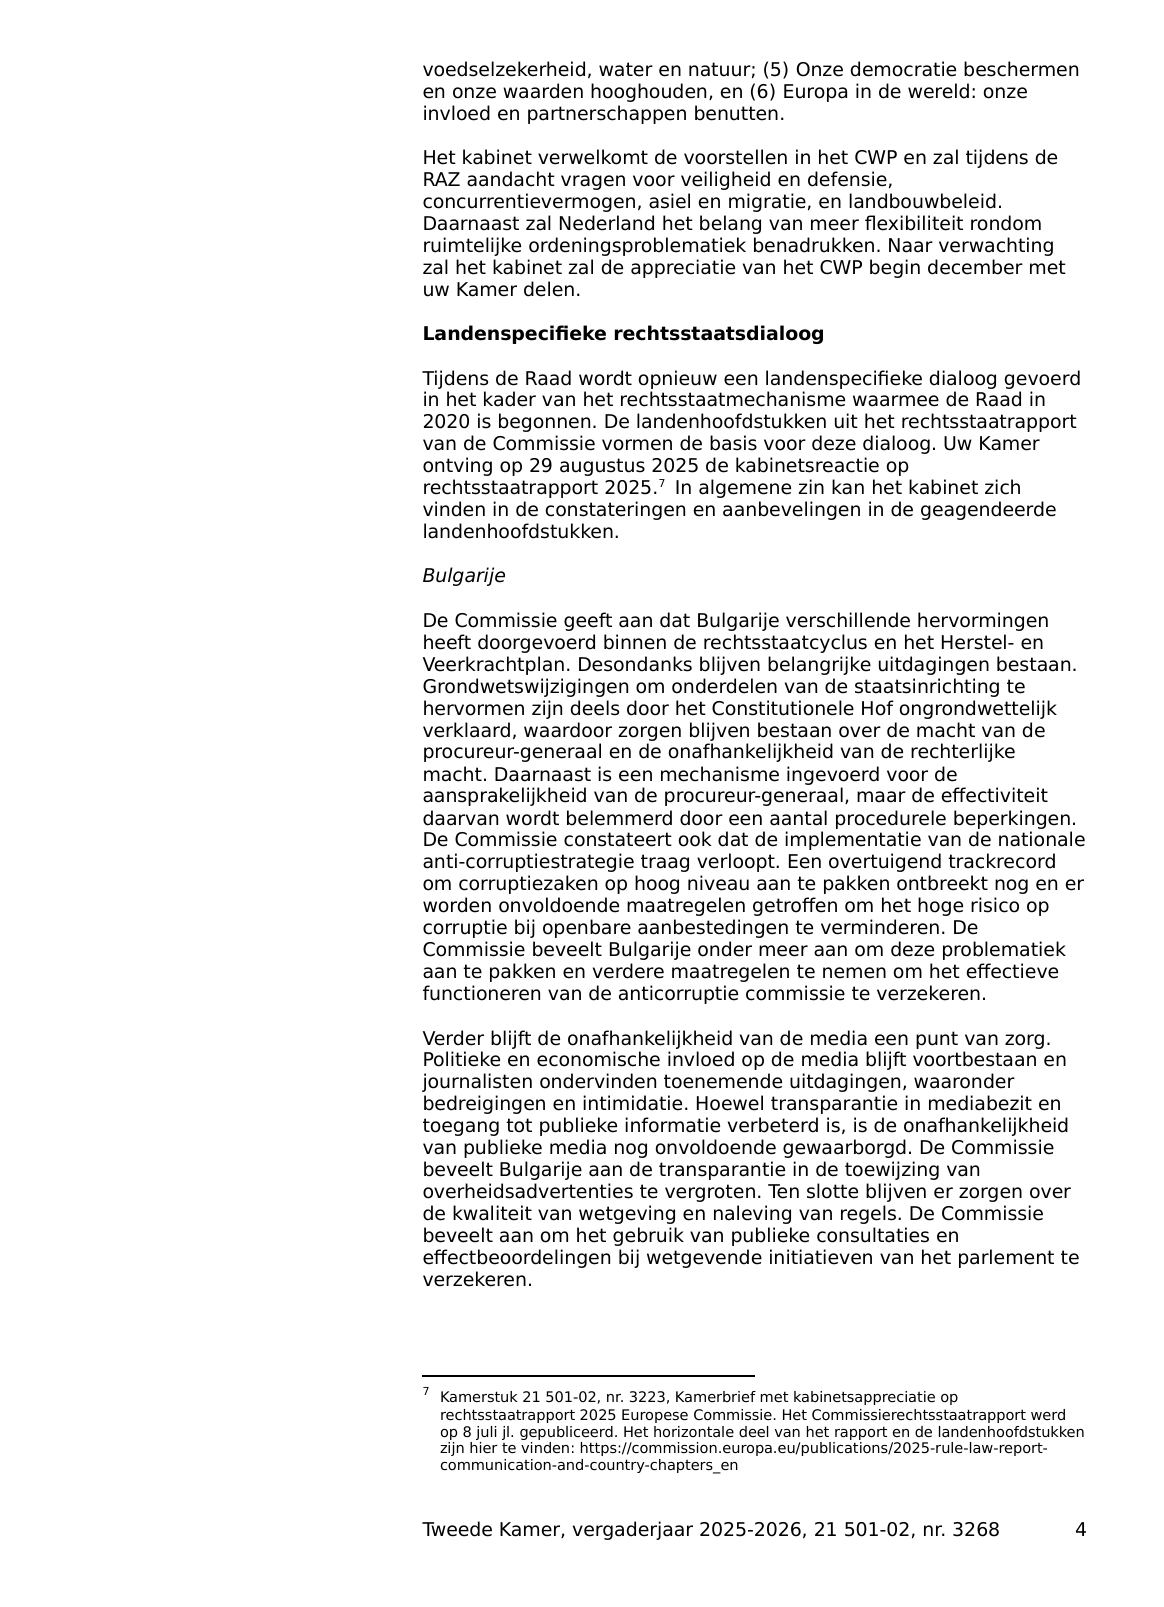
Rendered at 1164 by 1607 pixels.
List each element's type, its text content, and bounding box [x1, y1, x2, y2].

text De Commissie geeft aan dat Bulgarije verschillende hervormingen heeft doorgevoerd binnen de rechtsstaatcyclus en het Herstel- en Veerkrachtplan. Desondanks blijven belangrijke uitdagingen bestaan. Grondwetswijzigingen om onderdelen van de staatsinrichting te hervormen zijn deels door het Constitutionele Hof ongrondwettelijk verklaard, waardoor zorgen blijven bestaan over de macht van de procureur-generaal en de onafhankelijkheid van de rechterlijke macht. Daarnaast is een mechanisme ingevoerd voor de aansprakelijkheid van de procureur-generaal, maar de effectiviteit daarvan wordt belemmerd door een aantal procedurele beperkingen. De Commissie constateert ook dat de implementatie van de nationale anti-corruptiestrategie traag verloopt. Een overtuigend trackrecord om corruptiezaken op hoog niveau aan te pakken ontbreekt nog en er worden onvoldoende maatregelen getroffen om het hoge risico op corruptie bij openbare aanbestedingen te verminderen. De Commissie beveelt Bulgarije onder meer aan om deze problematiek aan te pakken en verdere maatregelen te nemen om het effectieve functioneren van de anticorruptie commissie te verzekeren. [422, 609, 1087, 1005]
text Het kabinet verwelkomt de voorstellen in het CWP en zal tijdens de RAZ aandacht vragen voor veiligheid en defensie, concurrentievermogen, asiel en migratie, en landbouwbeleid. Daarnaast zal Nederland het belang van meer flexibiliteit rondom ruimtelijke ordeningsproblematiek benadrukken. Naar verwachting zal het kabinet zal de appreciatie van het CWP begin december met uw Kamer delen. [422, 147, 1087, 301]
text Tijdens de Raad wordt opnieuw een landenspecifieke dialoog gevoerd in het kader van het rechtsstaatmechanisme waarmee de Raad in 2020 is begonnen. De landenhoofdstukken uit het rechtsstaatrapport van de Commissie vormen de basis voor deze dialoog. Uw Kamer ontving op 29 augustus 2025 de kabinetsreactie op rechtsstaatrapport 2025. In algemene zin kan het kabinet zich vinden in de constateringen en aanbevelingen in de geagendeerde landenhoofdstukken. [422, 367, 1087, 543]
text Verder blijft de onafhankelijkheid van de media een punt van zorg. Politieke en economische invloed op de media blijft voortbestaan en journalisten ondervinden toenemende uitdagingen, waaronder bedreigingen en intimidatie. Hoewel transparantie in mediabezit en toegang tot publieke informatie verbeterd is, is de onafhankelijkheid van publieke media nog onvoldoende gewaarborgd. De Commissie beveelt Bulgarije aan de transparantie in de toewijzing van overheidsadvertenties te vergroten. Ten slotte blijven er zorgen over de kwaliteit van wetgeving en naleving van regels. De Commissie beveelt aan om het gebruik van publieke consultaties en effectbeoordelingen bij wetgevende initiatieven van het parlement te verzekeren. [422, 1027, 1087, 1291]
text voedselzekerheid, water en natuur; (5) Onze democratie beschermen en onze waarden hooghouden, en (6) Europa in de wereld: onze invloed en partnerschappen benutten. [422, 59, 1087, 125]
subtitle Bulgarije [422, 565, 1087, 587]
text Kamerstuk 21 501-02, nr. 3223, Kamerbrief met kabinetsappreciatie op rechtsstaatrapport 2025 Europese Commissie. Het Commissierechtsstaatrapport werd op 8 juli jl. gepubliceerd. Het horizontale deel van het rapport en de landenhoofdstukken zijn hier te vinden: https://commission.europa.eu/publications/2025-rule-law-report-communication-and-country-chapters_en [422, 1385, 1087, 1474]
subtitle Landenspecifieke rechtsstaatsdialoog [422, 323, 1087, 345]
